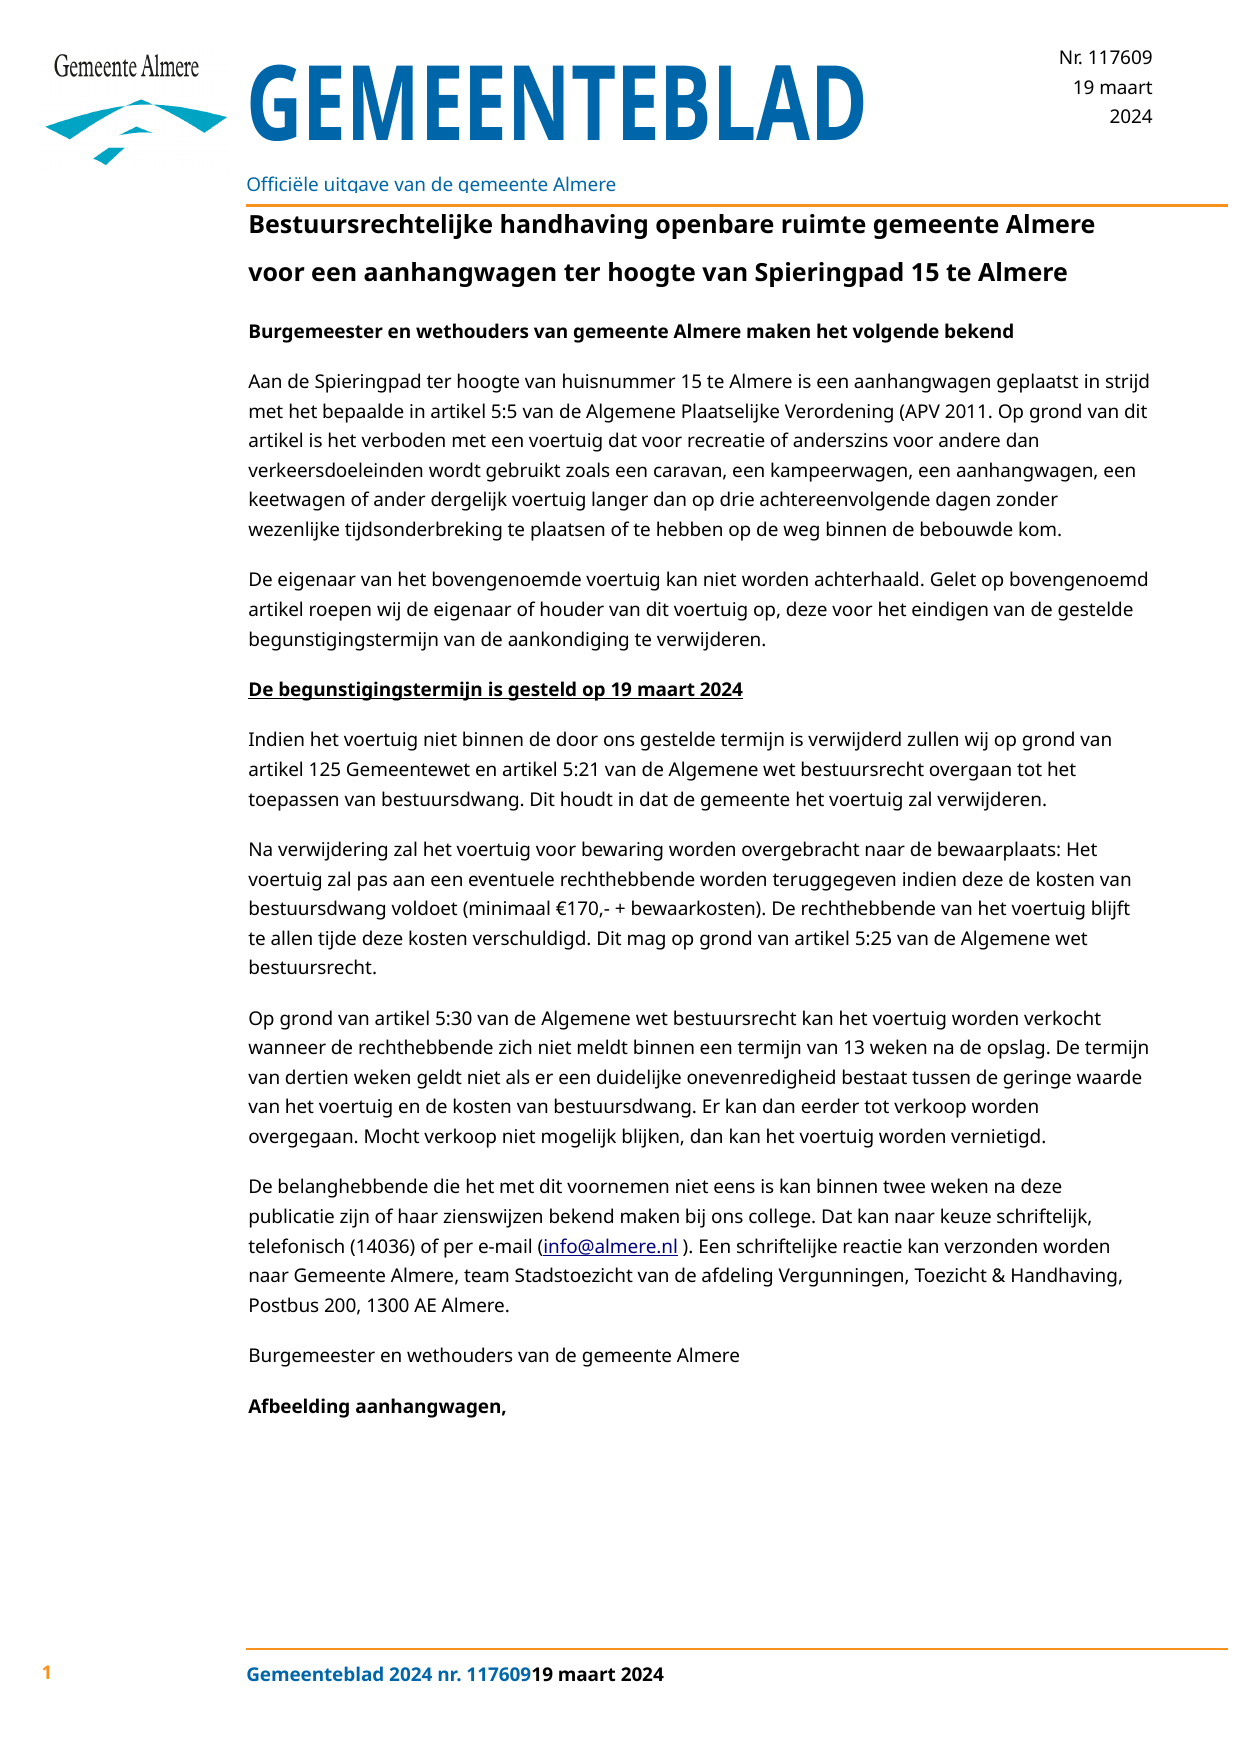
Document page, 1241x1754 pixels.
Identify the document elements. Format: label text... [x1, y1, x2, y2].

text Afbeelding aanhangwagen, [248, 1393, 1152, 1419]
text Aan de Spieringpad ter hoogte van huisnummer 15 te Almere is een aanhangwagen geplaatst in strijd met het bepaalde in artikel 5:5 van de Algemene Plaatselijke Verordening (APV 2011. Op grond van dit artikel is het verboden met een voertuig dat voor recreatie of anderszins voor andere dan verkeersdoeleinden wordt gebruikt zoals een caravan, een kampeerwagen, een aanhangwagen, een keetwagen of ander dergelijk voertuig langer dan op drie achtereenvolgende dagen zonder wezenlijke tijdsonderbreking te plaatsen of te hebben op de weg binnen de bebouwde kom. [248, 368, 1152, 542]
text Burgemeester en wethouders van de gemeente Almere [248, 1342, 1152, 1368]
text Indien het voertuig niet binnen de door ons gestelde termijn is verwijderd zullen wij op grond van artikel 125 Gemeentewet en artikel 5:21 van de Algemene wet bestuursrecht overgaan tot het toepassen van bestuursdwang. Dit houdt in dat de gemeente het voertuig zal verwijderen. [248, 727, 1152, 812]
text Bestuursrechtelijke handhaving openbare ruimte gemeente Almere voor een aanhangwagen ter hoogte van Spieringpad 15 te Almere [248, 207, 1152, 288]
text Na verwijdering zal het voertuig voor bewaring worden overgebracht naar de bewaarplaats: Het voertuig zal pas aan een eventuele rechthebbende worden teruggegeven indien deze de kosten van bestuursdwang voldoet (minimaal €170,- + bewaarkosten). De rechthebbende van het voertuig blijft te allen tijde deze kosten verschuldigd. Dit mag op grond van artikel 5:25 van de Algemene wet bestuursrecht. [248, 836, 1152, 980]
text De begunstigingstermijn is gesteld op 19 maart 2024 [248, 676, 1152, 702]
text Burgemeester en wethouders van gemeente Almere maken het volgende bekend [248, 318, 1152, 344]
text De belanghebbende die het met dit voornemen niet eens is kan binnen twee weken na deze publicatie zijn of haar zienswijzen bekend maken bij ons college. Dat kan naar keuze schriftelijk, telefonisch (14036) of per e-mail (info@almere.nl ). Een schriftelijke reactie kan verzonden worden naar Gemeente Almere, team Stadstoezicht van de afdeling Vergunningen, Toezicht & Handhaving, Postbus 200, 1300 AE Almere. [248, 1174, 1152, 1318]
picture [41, 47, 231, 172]
text De eigenaar van het bovengenoemde voertuig kan niet worden achterhaald. Gelet op bovengenoemd artikel roepen wij de eigenaar of houder van dit voertuig op, deze voor het eindigen van de gestelde begunstigingstermijn van de aankondiging te verwijderen. [248, 567, 1152, 652]
text Op grond van artikel 5:30 van de Algemene wet bestuursrecht kan het voertuig worden verkocht wanneer de rechthebbende zich niet meldt binnen een termijn van 13 weken na de opslag. De termijn van dertien weken geldt niet als er een duidelijke onevenredigheid bestaat tussen de geringe waarde van het voertuig en de kosten van bestuursdwang. Er kan dan eerder tot verkoop worden overgegaan. Mocht verkoop niet mogelijk blijken, dan kan het voertuig worden vernietigd. [248, 1005, 1152, 1149]
